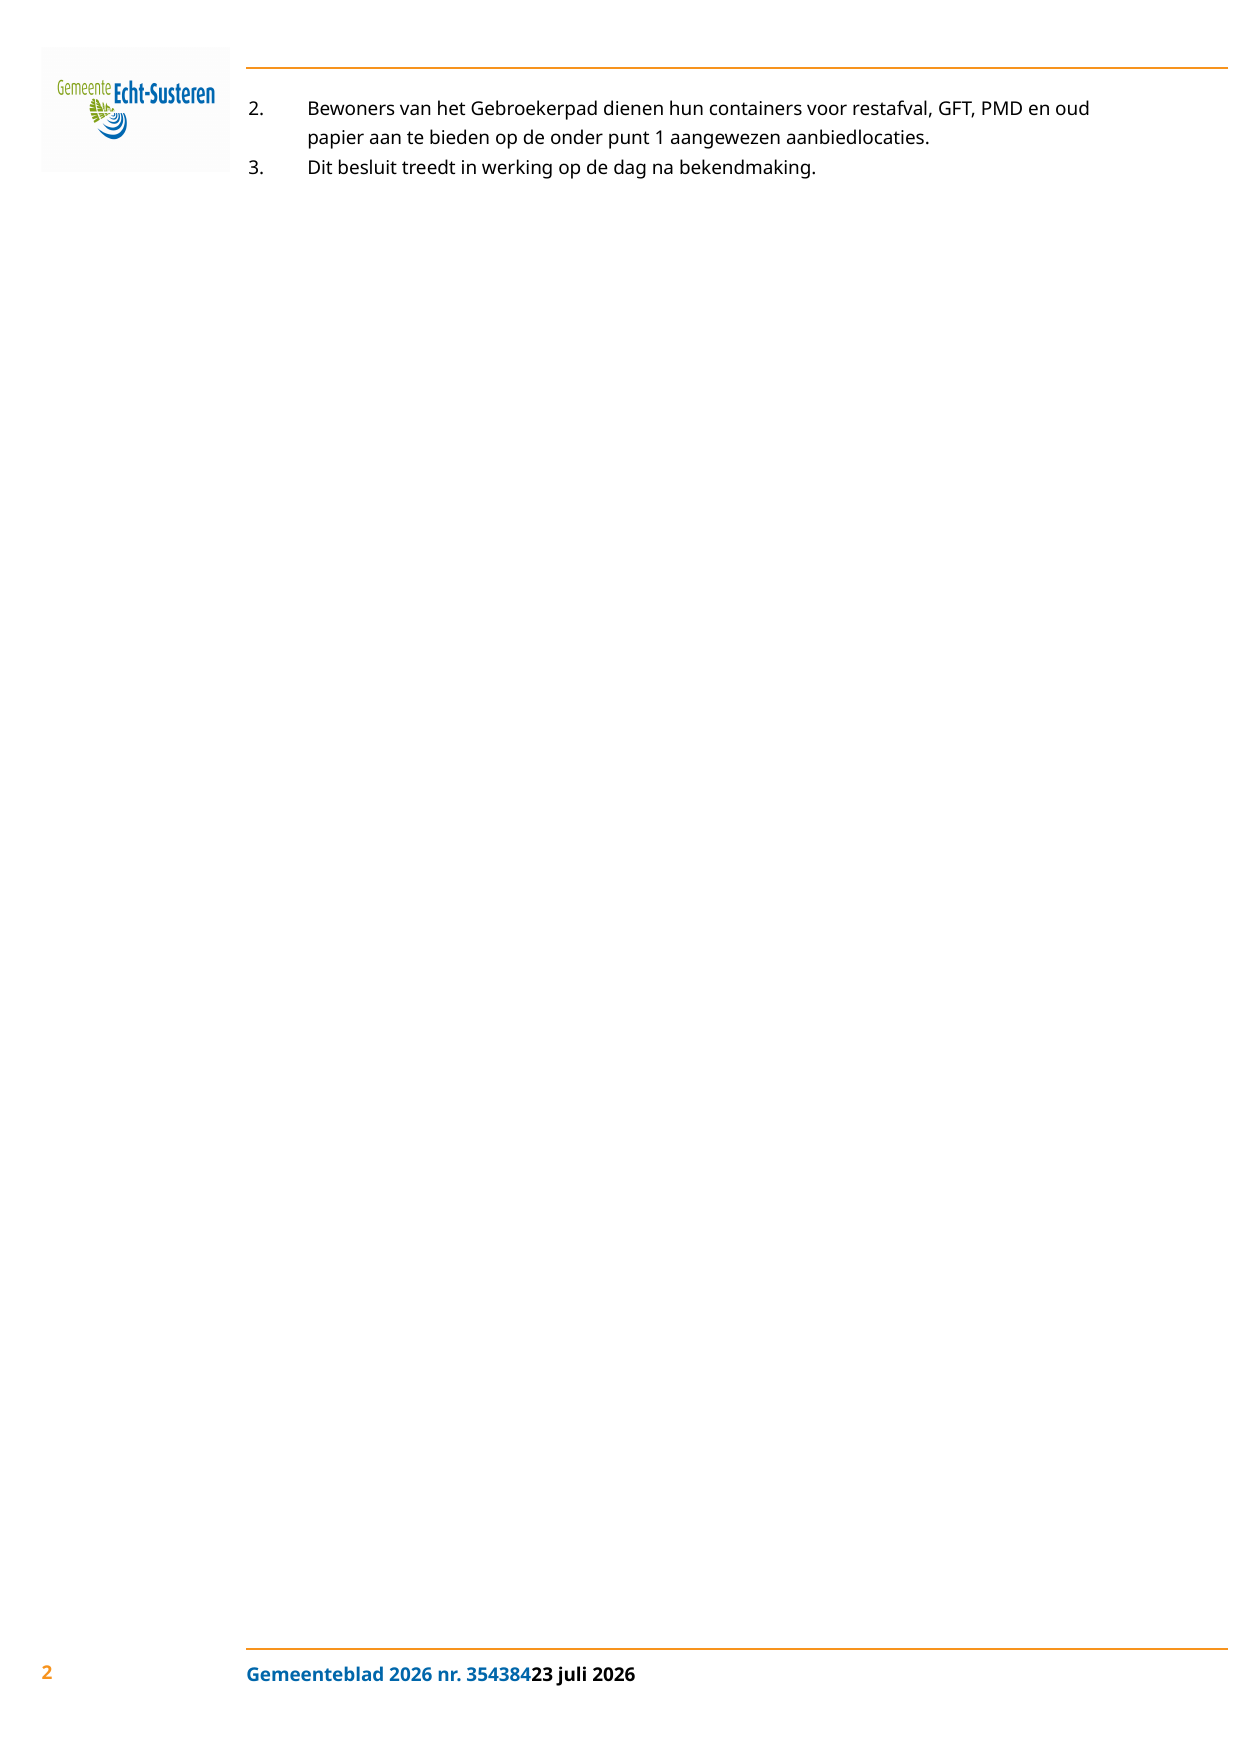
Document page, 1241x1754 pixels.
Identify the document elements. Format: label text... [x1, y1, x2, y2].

list Dit besluit treedt in werking op de dag na bekendmaking. [248, 154, 1152, 180]
picture [41, 47, 231, 172]
list Bewoners van het Gebroekerpad dienen hun containers voor restafval, GFT, PMD en oud papier aan te bieden op de onder punt 1 aangewezen aanbiedlocaties. [248, 95, 1152, 150]
